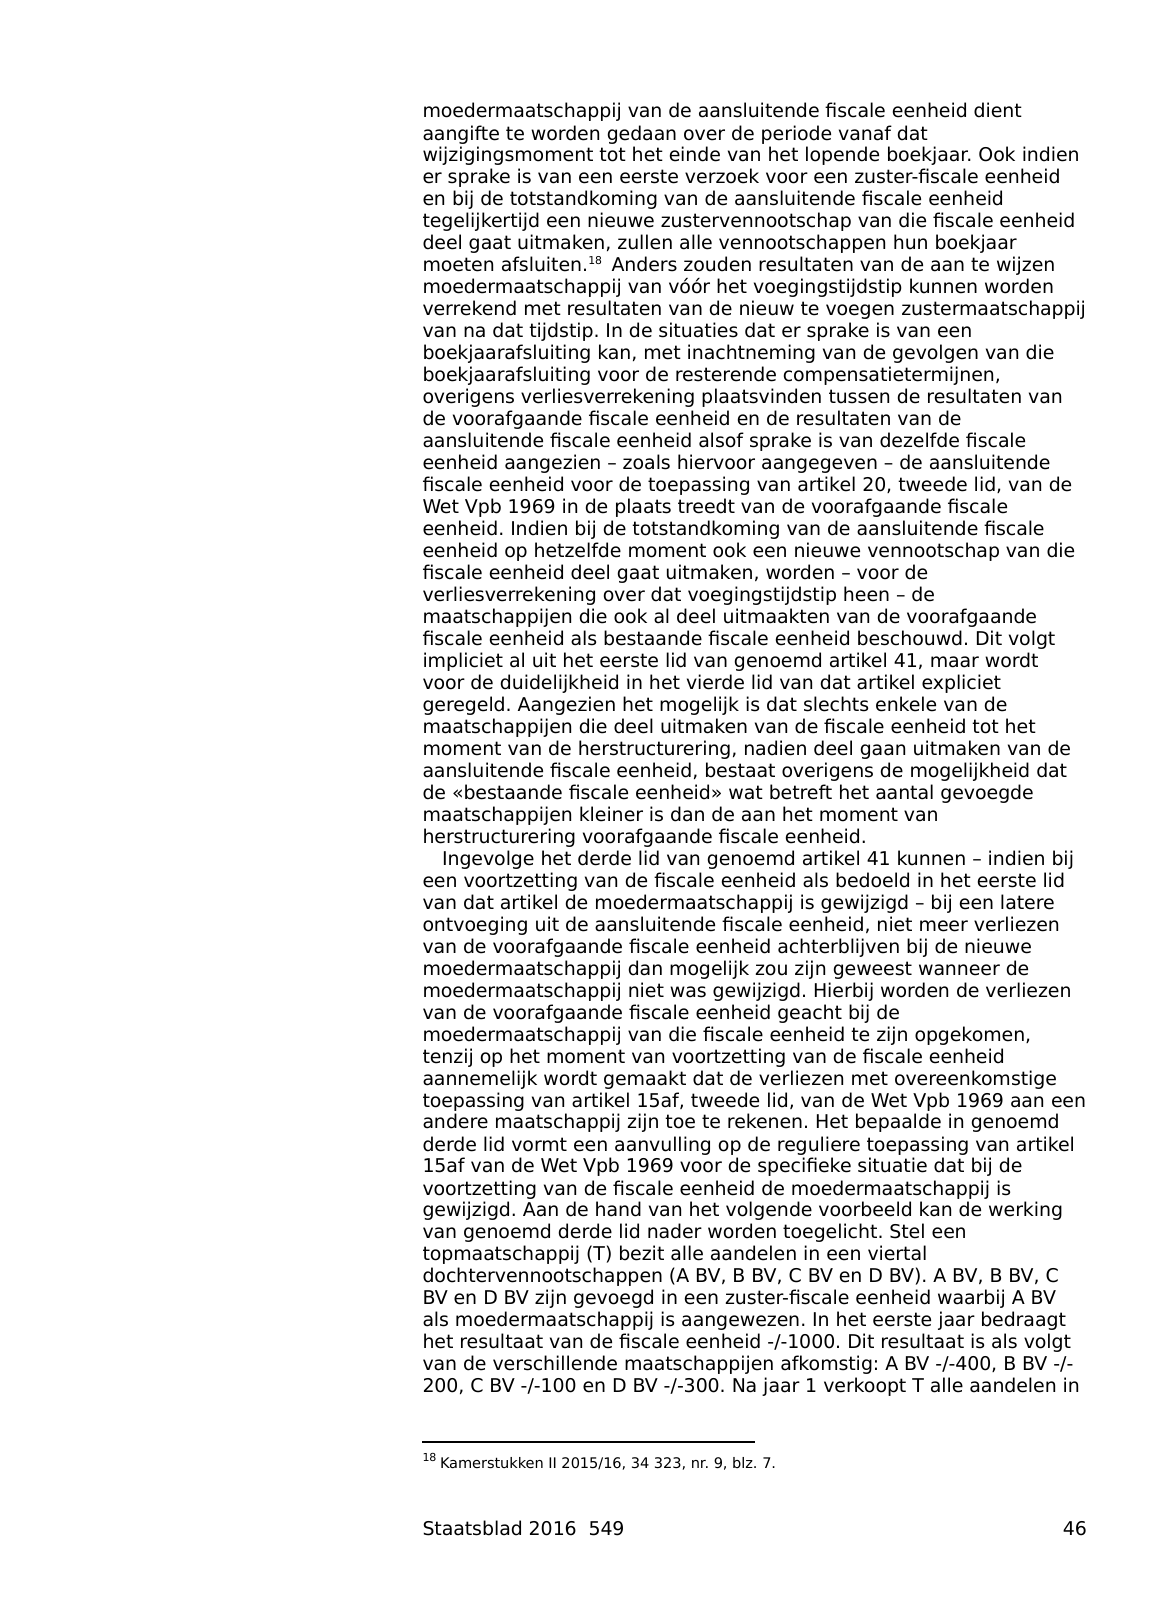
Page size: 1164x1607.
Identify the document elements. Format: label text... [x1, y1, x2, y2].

text moedermaatschappij van de aansluitende fiscale eenheid dient aangifte te worden gedaan over de periode vanaf dat wijzigingsmoment tot het einde van het lopende boekjaar. Ook indien er sprake is van een eerste verzoek voor een zuster-fiscale eenheid en bij de totstandkoming van de aansluitende fiscale eenheid tegelijkertijd een nieuwe zustervennootschap van die fiscale eenheid deel gaat uitmaken, zullen alle vennootschappen hun boekjaar moeten afsluiten. Anders zouden resultaten van de aan te wijzen moedermaatschappij van vóór het voegingstijdstip kunnen worden verrekend met resultaten van de nieuw te voegen zustermaatschappij van na dat tijdstip. In de situaties dat er sprake is van een boekjaarafsluiting kan, met inachtneming van de gevolgen van die boekjaarafsluiting voor de resterende compensatietermijnen, overigens verliesverrekening plaatsvinden tussen de resultaten van de voorafgaande fiscale eenheid en de resultaten van de aansluitende fiscale eenheid alsof sprake is van dezelfde fiscale eenheid aangezien – zoals hiervoor aangegeven – de aansluitende fiscale eenheid voor de toepassing van artikel 20, tweede lid, van de Wet Vpb 1969 in de plaats treedt van de voorafgaande fiscale eenheid. Indien bij de totstandkoming van de aansluitende fiscale eenheid op hetzelfde moment ook een nieuwe vennootschap van die fiscale eenheid deel gaat uitmaken, worden – voor de verliesverrekening over dat voegingstijdstip heen – de maatschappijen die ook al deel uitmaakten van de voorafgaande fiscale eenheid als bestaande fiscale eenheid beschouwd. Dit volgt impliciet al uit het eerste lid van genoemd artikel 41, maar wordt voor de duidelijkheid in het vierde lid van dat artikel expliciet geregeld. Aangezien het mogelijk is dat slechts enkele van de maatschappijen die deel uitmaken van de fiscale eenheid tot het moment van de herstructurering, nadien deel gaan uitmaken van de aansluitende fiscale eenheid, bestaat overigens de mogelijkheid dat de «bestaande fiscale eenheid» wat betreft het aantal gevoegde maatschappijen kleiner is dan de aan het moment van herstructurering voorafgaande fiscale eenheid. [422, 100, 1087, 848]
text Kamerstukken II 2015/16, 34 323, nr. 9, blz. 7. [422, 1451, 1087, 1473]
text Ingevolge het derde lid van genoemd artikel 41 kunnen – indien bij een voortzetting van de fiscale eenheid als bedoeld in het eerste lid van dat artikel de moedermaatschappij is gewijzigd – bij een latere ontvoeging uit de aansluitende fiscale eenheid, niet meer verliezen van de voorafgaande fiscale eenheid achterblijven bij de nieuwe moedermaatschappij dan mogelijk zou zijn geweest wanneer de moedermaatschappij niet was gewijzigd. Hierbij worden de verliezen van de voorafgaande fiscale eenheid geacht bij de moedermaatschappij van die fiscale eenheid te zijn opgekomen, tenzij op het moment van voortzetting van de fiscale eenheid aannemelijk wordt gemaakt dat de verliezen met overeenkomstige toepassing van artikel 15af, tweede lid, van de Wet Vpb 1969 aan een andere maatschappij zijn toe te rekenen. Het bepaalde in genoemd derde lid vormt een aanvulling op de reguliere toepassing van artikel 15af van de Wet Vpb 1969 voor de specifieke situatie dat bij de voortzetting van de fiscale eenheid de moedermaatschappij is gewijzigd. Aan de hand van het volgende voorbeeld kan de werking van genoemd derde lid nader worden toegelicht. Stel een topmaatschappij (T) bezit alle aandelen in een viertal dochtervennootschappen (A BV, B BV, C BV en D BV). A BV, B BV, C BV en D BV zijn gevoegd in een zuster-fiscale eenheid waarbij A BV als moedermaatschappij is aangewezen. In het eerste jaar bedraagt het resultaat van de fiscale eenheid -/-1000. Dit resultaat is als volgt van de verschillende maatschappijen afkomstig: A BV -/-400, B BV -/-200, C BV -/-100 en D BV -/-300. Na jaar 1 verkoopt T alle aandelen in [422, 848, 1087, 1397]
